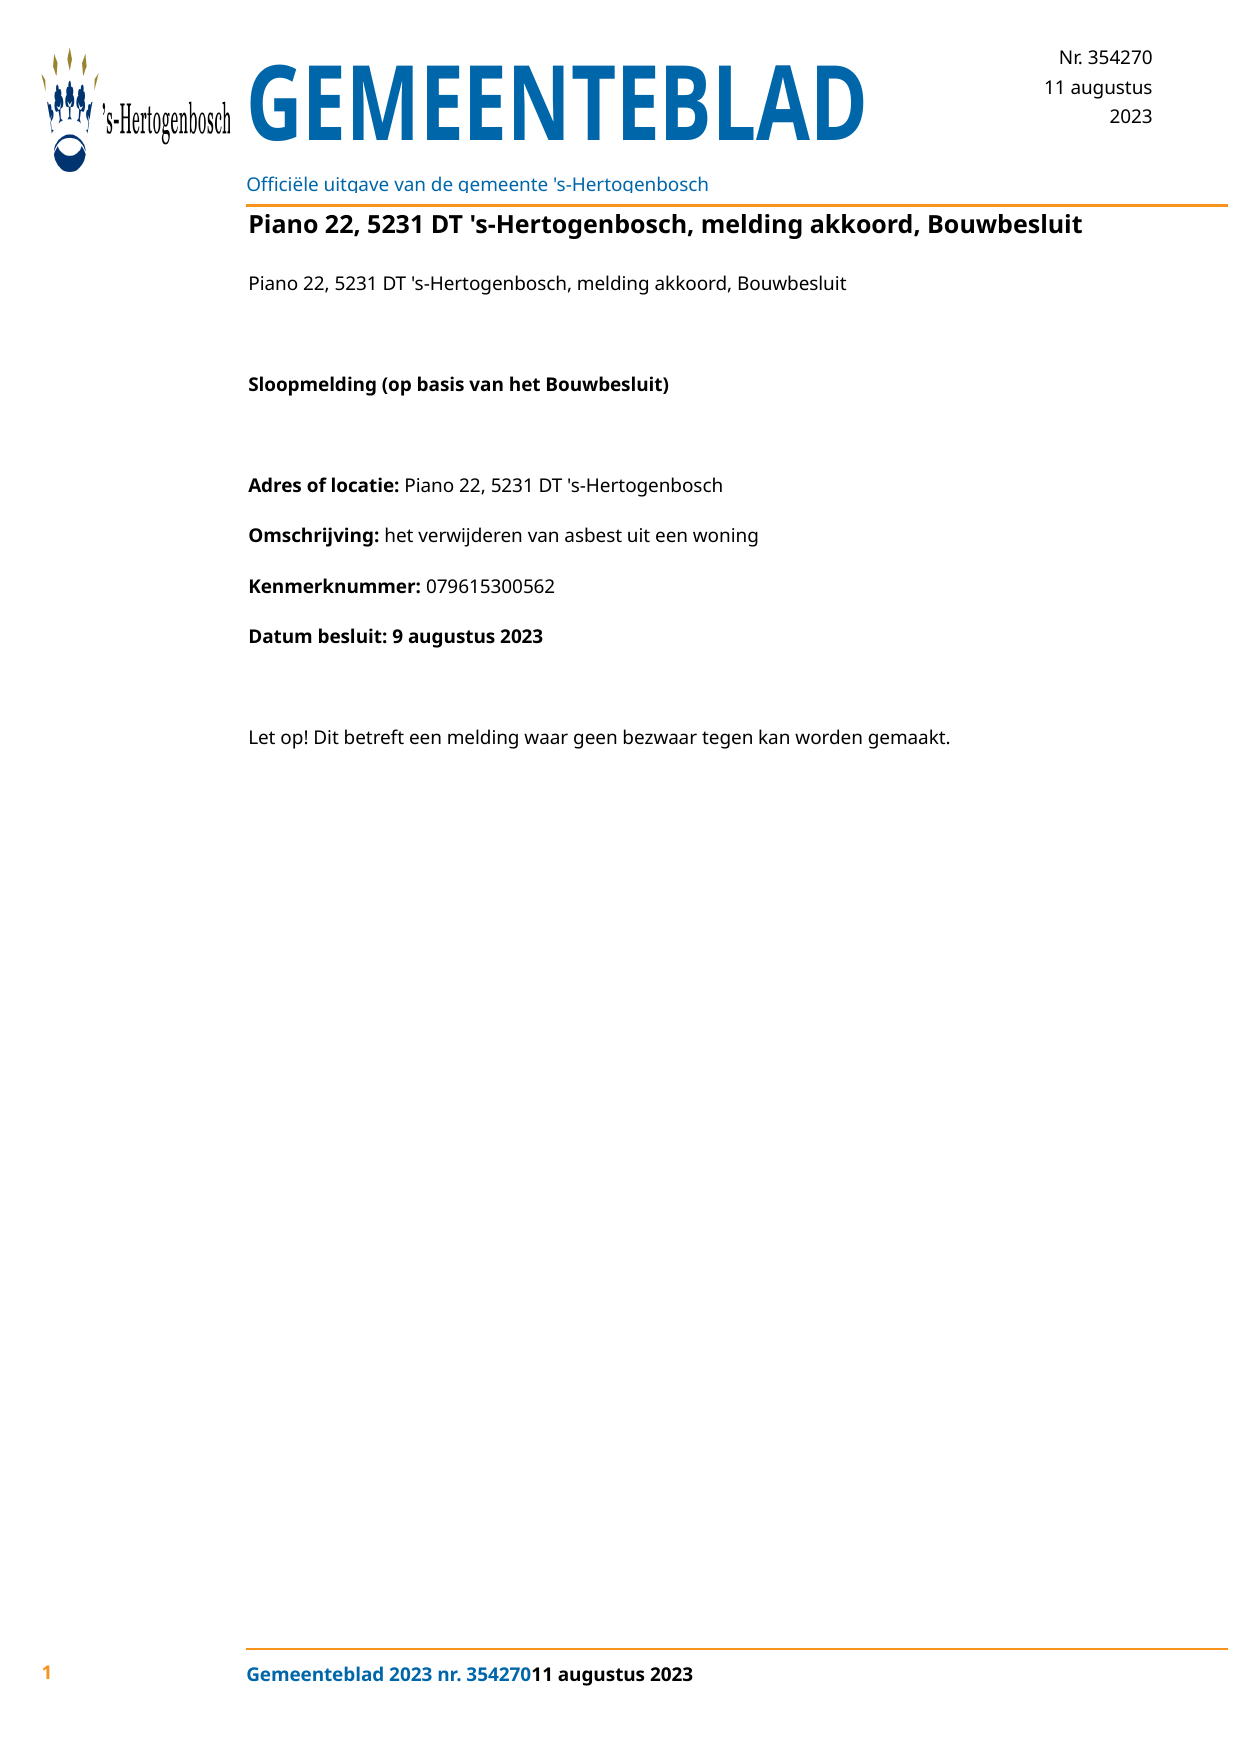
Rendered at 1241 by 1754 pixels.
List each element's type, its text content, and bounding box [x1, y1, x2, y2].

text Sloopmelding (op basis van het Bouwbesluit) [248, 371, 1152, 397]
text Piano 22, 5231 DT 's-Hertogenbosch, melding akkoord, Bouwbesluit [248, 207, 1152, 241]
text Omschrijving: het verwijderen van asbest uit een woning [248, 522, 1152, 548]
text Adres of locatie: Piano 22, 5231 DT 's-Hertogenbosch [248, 472, 1152, 498]
text Piano 22, 5231 DT 's-Hertogenbosch, melding akkoord, Bouwbesluit [248, 270, 1152, 296]
text Kenmerknummer: 079615300562 [248, 573, 1152, 598]
picture [41, 47, 231, 172]
text Datum besluit: 9 augustus 2023 [248, 623, 1152, 649]
text Let op! Dit betreft een melding waar geen bezwaar tegen kan worden gemaakt. [248, 724, 1152, 750]
